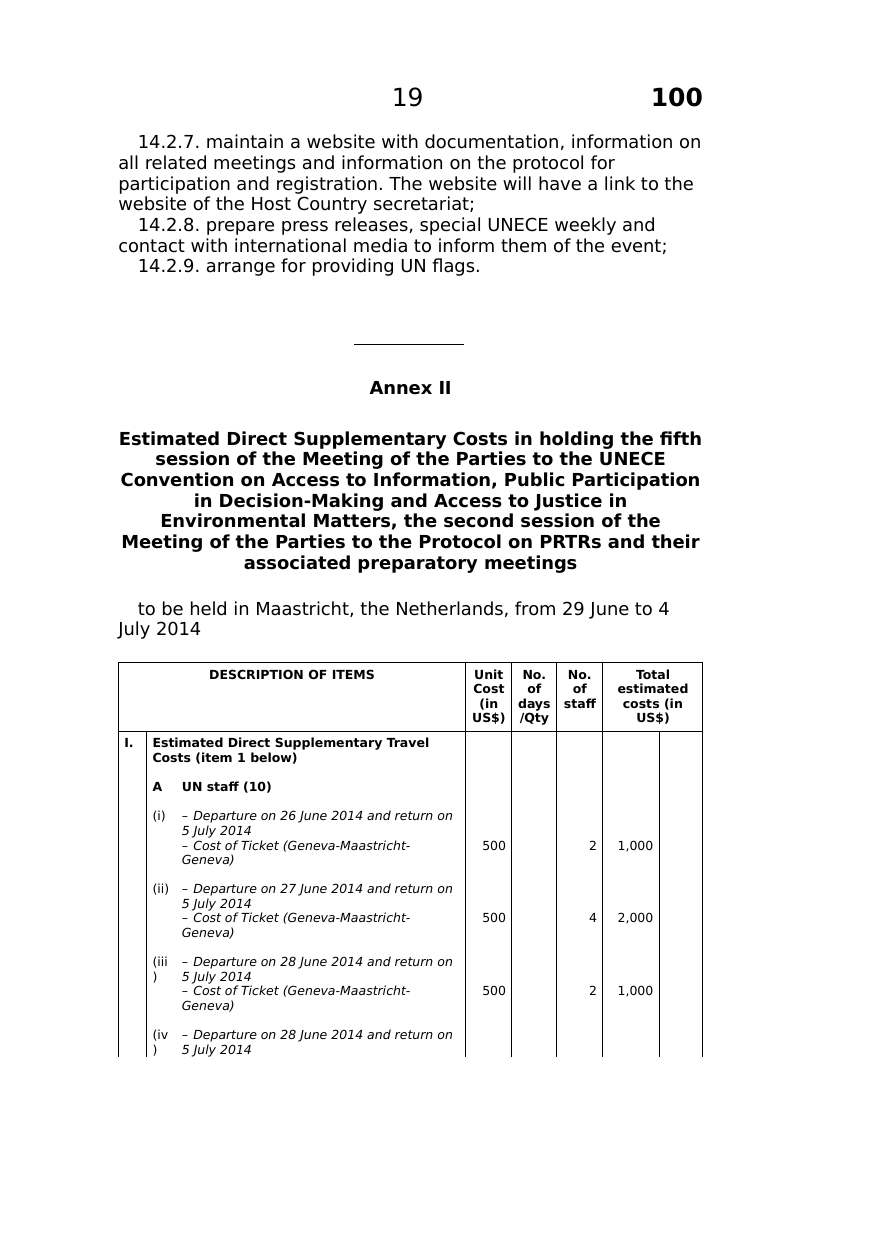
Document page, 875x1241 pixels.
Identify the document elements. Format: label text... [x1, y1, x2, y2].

table_cell [119, 941, 146, 955]
table_cell [119, 780, 146, 795]
table_cell UN staff (10) [176, 780, 465, 795]
table_cell [466, 868, 511, 882]
table_cell [603, 766, 659, 780]
table_cell [660, 1028, 702, 1057]
table_cell [512, 1014, 556, 1028]
table_cell [603, 868, 659, 882]
table_cell [512, 955, 556, 984]
table_cell [557, 1028, 602, 1057]
table_cell (iii) [147, 955, 176, 984]
subtitle Annex II [118, 378, 703, 398]
table_cell [147, 766, 176, 780]
table_cell [512, 911, 556, 941]
table_cell [512, 941, 556, 955]
table_cell 500 [466, 911, 511, 941]
table_cell [466, 766, 511, 780]
table_cell [466, 1028, 511, 1057]
table_cell 4 [557, 911, 602, 941]
table_cell [603, 1014, 659, 1028]
table_cell (i) [147, 809, 176, 838]
table_cell – Departure on 27 June 2014 and return on 5 July 2014 [176, 882, 465, 911]
table_cell [660, 839, 702, 868]
table_cell [660, 955, 702, 984]
table_cell [176, 868, 465, 882]
table_cell [660, 911, 702, 941]
table_cell Estimated Direct Supplementary Travel Costs (item 1 below) [147, 732, 465, 766]
table_cell [176, 795, 465, 809]
table_cell 1,000 [603, 984, 659, 1013]
table_cell [147, 839, 176, 868]
table_cell [466, 795, 511, 809]
table_cell [512, 1028, 556, 1057]
table_header No. of staff [557, 663, 602, 731]
table_cell [119, 839, 146, 868]
table_cell – Cost of Ticket (Geneva-Maastricht-Geneva) [176, 911, 465, 941]
table_cell [147, 984, 176, 1013]
table_cell [466, 955, 511, 984]
table_cell [603, 941, 659, 955]
table_cell [603, 732, 659, 766]
table_cell [466, 780, 511, 795]
table_cell – Cost of Ticket (Geneva-Maastricht-Geneva) [176, 839, 465, 868]
table_cell [147, 941, 176, 955]
table_cell 500 [466, 839, 511, 868]
table_cell [660, 868, 702, 882]
table_cell [512, 984, 556, 1013]
table_cell [660, 795, 702, 809]
table_cell [466, 1014, 511, 1028]
table_cell – Cost of Ticket (Geneva-Maastricht-Geneva) [176, 984, 465, 1013]
table_cell [557, 868, 602, 882]
table_cell [660, 941, 702, 955]
table_cell [557, 766, 602, 780]
table_cell [119, 882, 146, 911]
table_cell [603, 795, 659, 809]
text 14.2.8. prepare press releases, special UNECE weekly and contact with international media to inform them of the event; [118, 215, 703, 256]
table_cell [557, 732, 602, 766]
subtitle Estimated Direct Supplementary Costs in holding the fifth session of the Meeting of the Parties to the UNECE Convention on Access to Information, Public Participation in Decision-Making and Access to Justice in Environmental Matters, the second session of the Meeting of the Parties to the Protocol on PRTRs and their associated preparatory meetings [118, 428, 703, 573]
table_cell [466, 941, 511, 955]
table_cell [660, 984, 702, 1013]
table_cell [660, 780, 702, 795]
table_cell [557, 941, 602, 955]
table_cell [603, 882, 659, 911]
table_header DESCRIPTION OF ITEMS [119, 663, 465, 731]
table_cell [512, 882, 556, 911]
table_cell [660, 1014, 702, 1028]
table_cell [466, 732, 511, 766]
table_cell [147, 795, 176, 809]
table_header Total estimated costs (in US$) [603, 663, 702, 731]
table_cell 1,000 [603, 839, 659, 868]
text 14.2.9. arrange for providing UN flags. [118, 256, 703, 277]
table_cell – Departure on 26 June 2014 and return on 5 July 2014 [176, 809, 465, 838]
table_cell [557, 795, 602, 809]
table_cell [660, 882, 702, 911]
table_cell [176, 941, 465, 955]
table_cell [119, 868, 146, 882]
table_cell [147, 1014, 176, 1028]
text to be held in Maastricht, the Netherlands, from 29 June to 4 July 2014 [118, 598, 703, 640]
table_cell [512, 868, 556, 882]
table_cell [603, 809, 659, 838]
table_cell [176, 1014, 465, 1028]
table_cell [603, 1028, 659, 1057]
table_cell [119, 795, 146, 809]
table_cell [119, 1014, 146, 1028]
table_cell [466, 882, 511, 911]
table_cell [512, 732, 556, 766]
table_cell 500 [466, 984, 511, 1013]
table_cell [119, 911, 146, 941]
table_cell [119, 1028, 146, 1057]
table_cell (ii) [147, 882, 176, 911]
text 14.2.7. maintain a website with documentation, information on all related meetings and information on the protocol for participation and registration. The website will have a link to the website of the Host Country secretariat; [118, 132, 703, 215]
table_cell (iv) [147, 1028, 176, 1057]
table_cell 2 [557, 839, 602, 868]
table_cell [119, 766, 146, 780]
table_cell [557, 1014, 602, 1028]
table_cell [557, 809, 602, 838]
table_cell [660, 732, 702, 766]
table_cell [512, 839, 556, 868]
table_cell – Departure on 28 June 2014 and return on 5 July 2014 [176, 1028, 465, 1057]
table_cell [557, 882, 602, 911]
table_cell [557, 955, 602, 984]
table_cell [603, 780, 659, 795]
table_cell [660, 809, 702, 838]
table_cell [119, 809, 146, 838]
table_cell [119, 955, 146, 984]
table_cell I. [119, 732, 146, 766]
table_cell [147, 911, 176, 941]
table_header No. of days/Qty [512, 663, 556, 731]
table_cell [119, 984, 146, 1013]
table_header Unit Cost (in US$) [466, 663, 511, 731]
table_cell [512, 795, 556, 809]
table_cell [176, 766, 465, 780]
table_cell 2 [557, 984, 602, 1013]
table_cell [512, 780, 556, 795]
table_cell – Departure on 28 June 2014 and return on 5 July 2014 [176, 955, 465, 984]
table_cell [660, 766, 702, 780]
table_cell 2,000 [603, 911, 659, 941]
table_cell A [147, 780, 176, 795]
table_cell [147, 868, 176, 882]
table_cell [466, 809, 511, 838]
table_cell [512, 809, 556, 838]
table_cell [603, 955, 659, 984]
table_cell [557, 780, 602, 795]
table_cell [512, 766, 556, 780]
